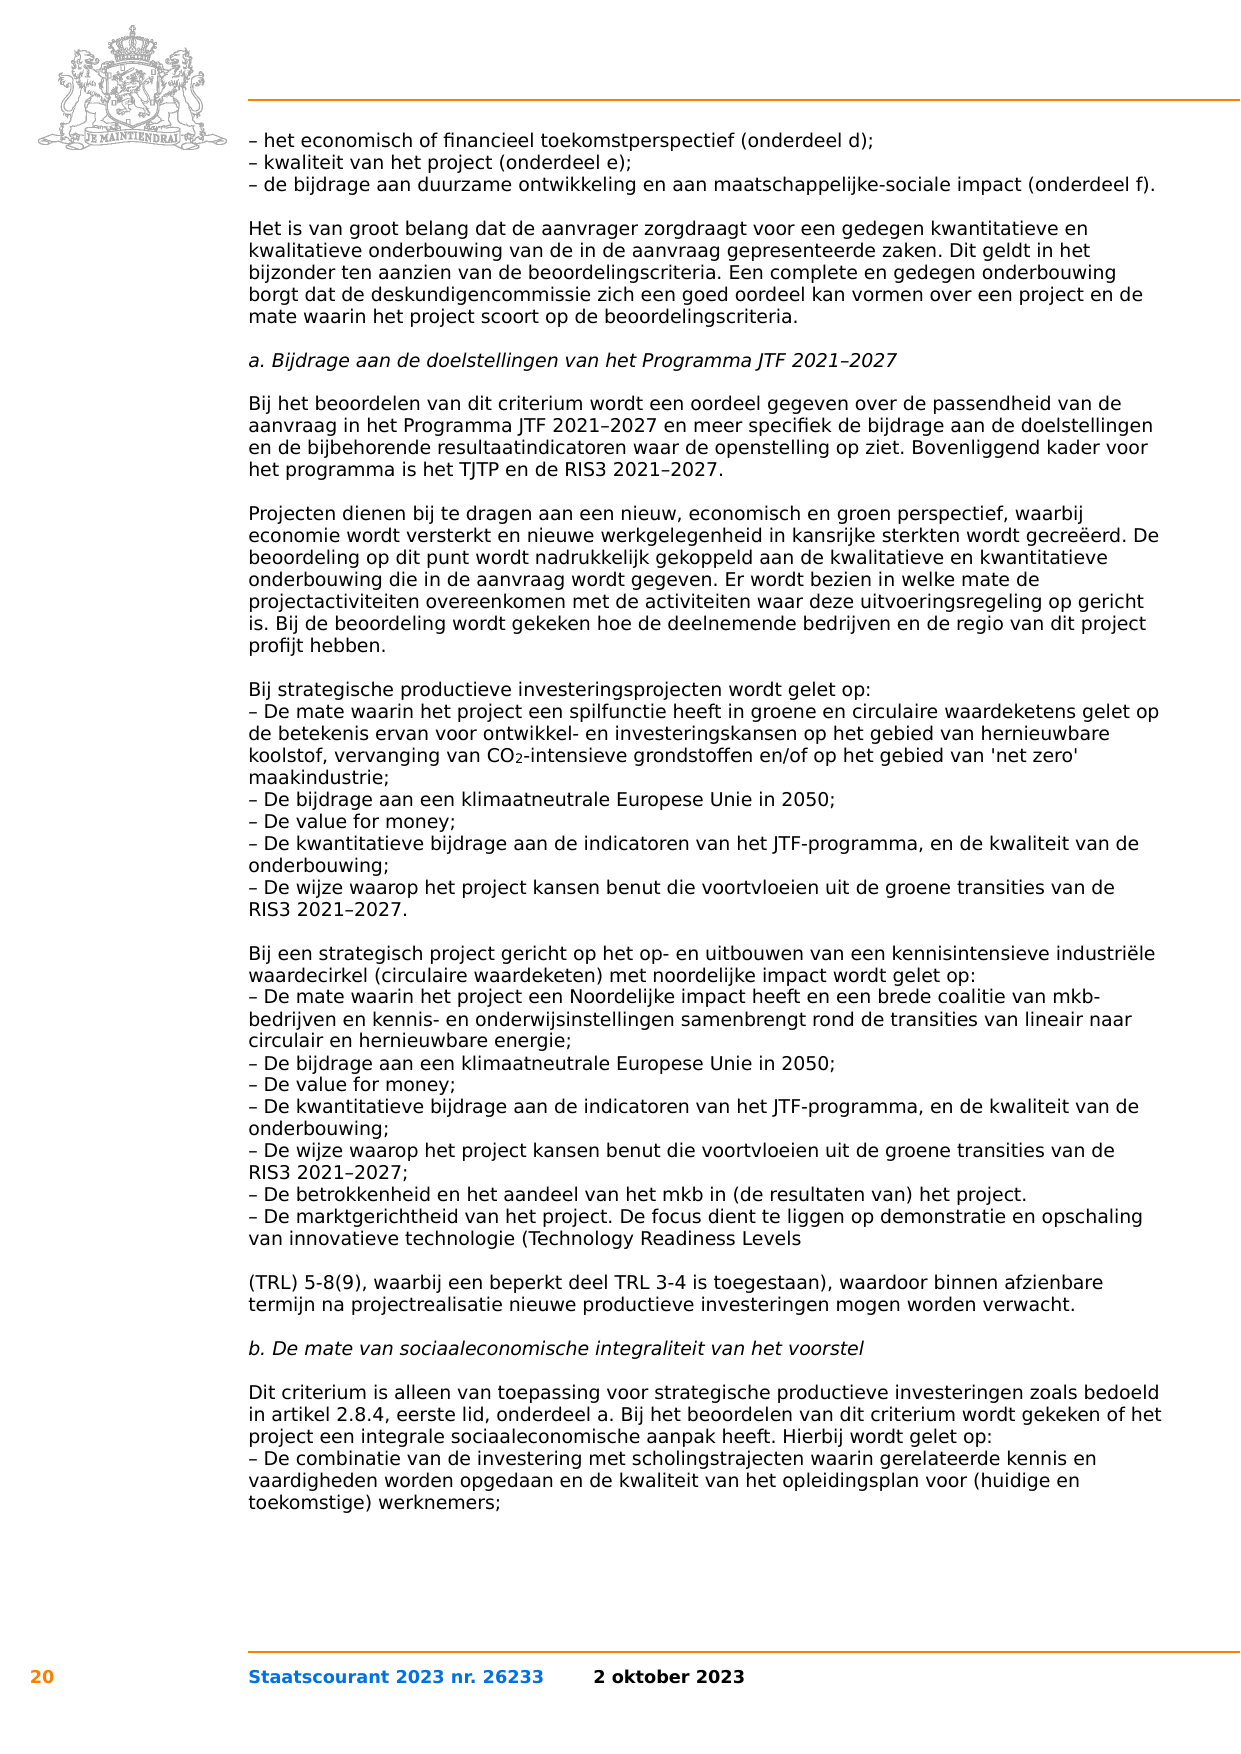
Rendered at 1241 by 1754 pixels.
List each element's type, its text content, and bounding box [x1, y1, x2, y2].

text Bij een strategisch project gericht op het op- en uitbouwen van een kennisintensieve industriële waardecirkel (circulaire waardeketen) met noordelijke impact wordt gelet op: [248, 942, 1163, 986]
text – het economisch of financieel toekomstperspectief (onderdeel d); [248, 130, 1163, 152]
text – De betrokkenheid en het aandeel van het mkb in (de resultaten van) het project. [248, 1184, 1163, 1206]
text – De mate waarin het project een spilfunctie heeft in groene en circulaire waardeketens gelet op de betekenis ervan voor ontwikkel- en investeringskansen op het gebied van hernieuwbare koolstof, vervanging van CO2-intensieve grondstoffen en/of op het gebied van 'net zero' maakindustrie; [248, 701, 1163, 789]
text – De value for money; [248, 811, 1163, 833]
text Projecten dienen bij te dragen aan een nieuw, economisch en groen perspectief, waarbij economie wordt versterkt en nieuwe werkgelegenheid in kansrijke sterkten wordt gecreëerd. De beoordeling op dit punt wordt nadrukkelijk gekoppeld aan de kwalitatieve en kwantitatieve onderbouwing die in de aanvraag wordt gegeven. Er wordt bezien in welke mate de projectactiviteiten overeenkomen met de activiteiten waar deze uitvoeringsregeling op gericht is. Bij de beoordeling wordt gekeken hoe de deelnemende bedrijven en de regio van dit project profijt hebben. [248, 503, 1163, 657]
text Het is van groot belang dat de aanvrager zorgdraagt voor een gedegen kwantitatieve en kwalitatieve onderbouwing van de in de aanvraag gepresenteerde zaken. Dit geldt in het bijzonder ten aanzien van de beoordelingscriteria. Een complete en gedegen onderbouwing borgt dat de deskundigencommissie zich een goed oordeel kan vormen over een project en de mate waarin het project scoort op de beoordelingscriteria. [248, 218, 1163, 328]
subtitle a. Bijdrage aan de doelstellingen van het Programma JTF 2021–2027 [248, 349, 1163, 371]
picture [38, 25, 227, 150]
text – De wijze waarop het project kansen benut die voortvloeien uit de groene transities van de RIS3 2021–2027. [248, 877, 1163, 921]
text Bij strategische productieve investeringsprojecten wordt gelet op: [248, 679, 1163, 701]
text – De combinatie van de investering met scholingstrajecten waarin gerelateerde kennis en vaardigheden worden opgedaan en de kwaliteit van het opleidingsplan voor (huidige en toekomstige) werknemers; [248, 1448, 1163, 1514]
text (TRL) 5-8(9), waarbij een beperkt deel TRL 3-4 is toegestaan), waardoor binnen afzienbare termijn na projectrealisatie nieuwe productieve investeringen mogen worden verwacht. [248, 1272, 1163, 1316]
text – De value for money; [248, 1074, 1163, 1096]
text Dit criterium is alleen van toepassing voor strategische productieve investeringen zoals bedoeld in artikel 2.8.4, eerste lid, onderdeel a. Bij het beoordelen van dit criterium wordt gekeken of het project een integrale sociaaleconomische aanpak heeft. Hierbij wordt gelet op: [248, 1382, 1163, 1448]
subtitle b. De mate van sociaaleconomische integraliteit van het voorstel [248, 1338, 1163, 1360]
text – De kwantitatieve bijdrage aan de indicatoren van het JTF-programma, en de kwaliteit van de onderbouwing; [248, 833, 1163, 877]
text – kwaliteit van het project (onderdeel e); [248, 152, 1163, 174]
text – De bijdrage aan een klimaatneutrale Europese Unie in 2050; [248, 789, 1163, 811]
text – de bijdrage aan duurzame ontwikkeling en aan maatschappelijke-sociale impact (onderdeel f). [248, 174, 1163, 196]
text – De wijze waarop het project kansen benut die voortvloeien uit de groene transities van de RIS3 2021–2027; [248, 1140, 1163, 1184]
text – De kwantitatieve bijdrage aan de indicatoren van het JTF-programma, en de kwaliteit van de onderbouwing; [248, 1096, 1163, 1140]
text – De marktgerichtheid van het project. De focus dient te liggen op demonstratie en opschaling van innovatieve technologie (Technology Readiness Levels [248, 1206, 1163, 1250]
text – De bijdrage aan een klimaatneutrale Europese Unie in 2050; [248, 1052, 1163, 1074]
text – De mate waarin het project een Noordelijke impact heeft en een brede coalitie van mkb-bedrijven en kennis- en onderwijsinstellingen samenbrengt rond de transities van lineair naar circulair en hernieuwbare energie; [248, 986, 1163, 1052]
text Bij het beoordelen van dit criterium wordt een oordeel gegeven over de passendheid van de aanvraag in het Programma JTF 2021–2027 en meer specifiek de bijdrage aan de doelstellingen en de bijbehorende resultaatindicatoren waar de openstelling op ziet. Bovenliggend kader voor het programma is het TJTP en de RIS3 2021–2027. [248, 393, 1163, 481]
